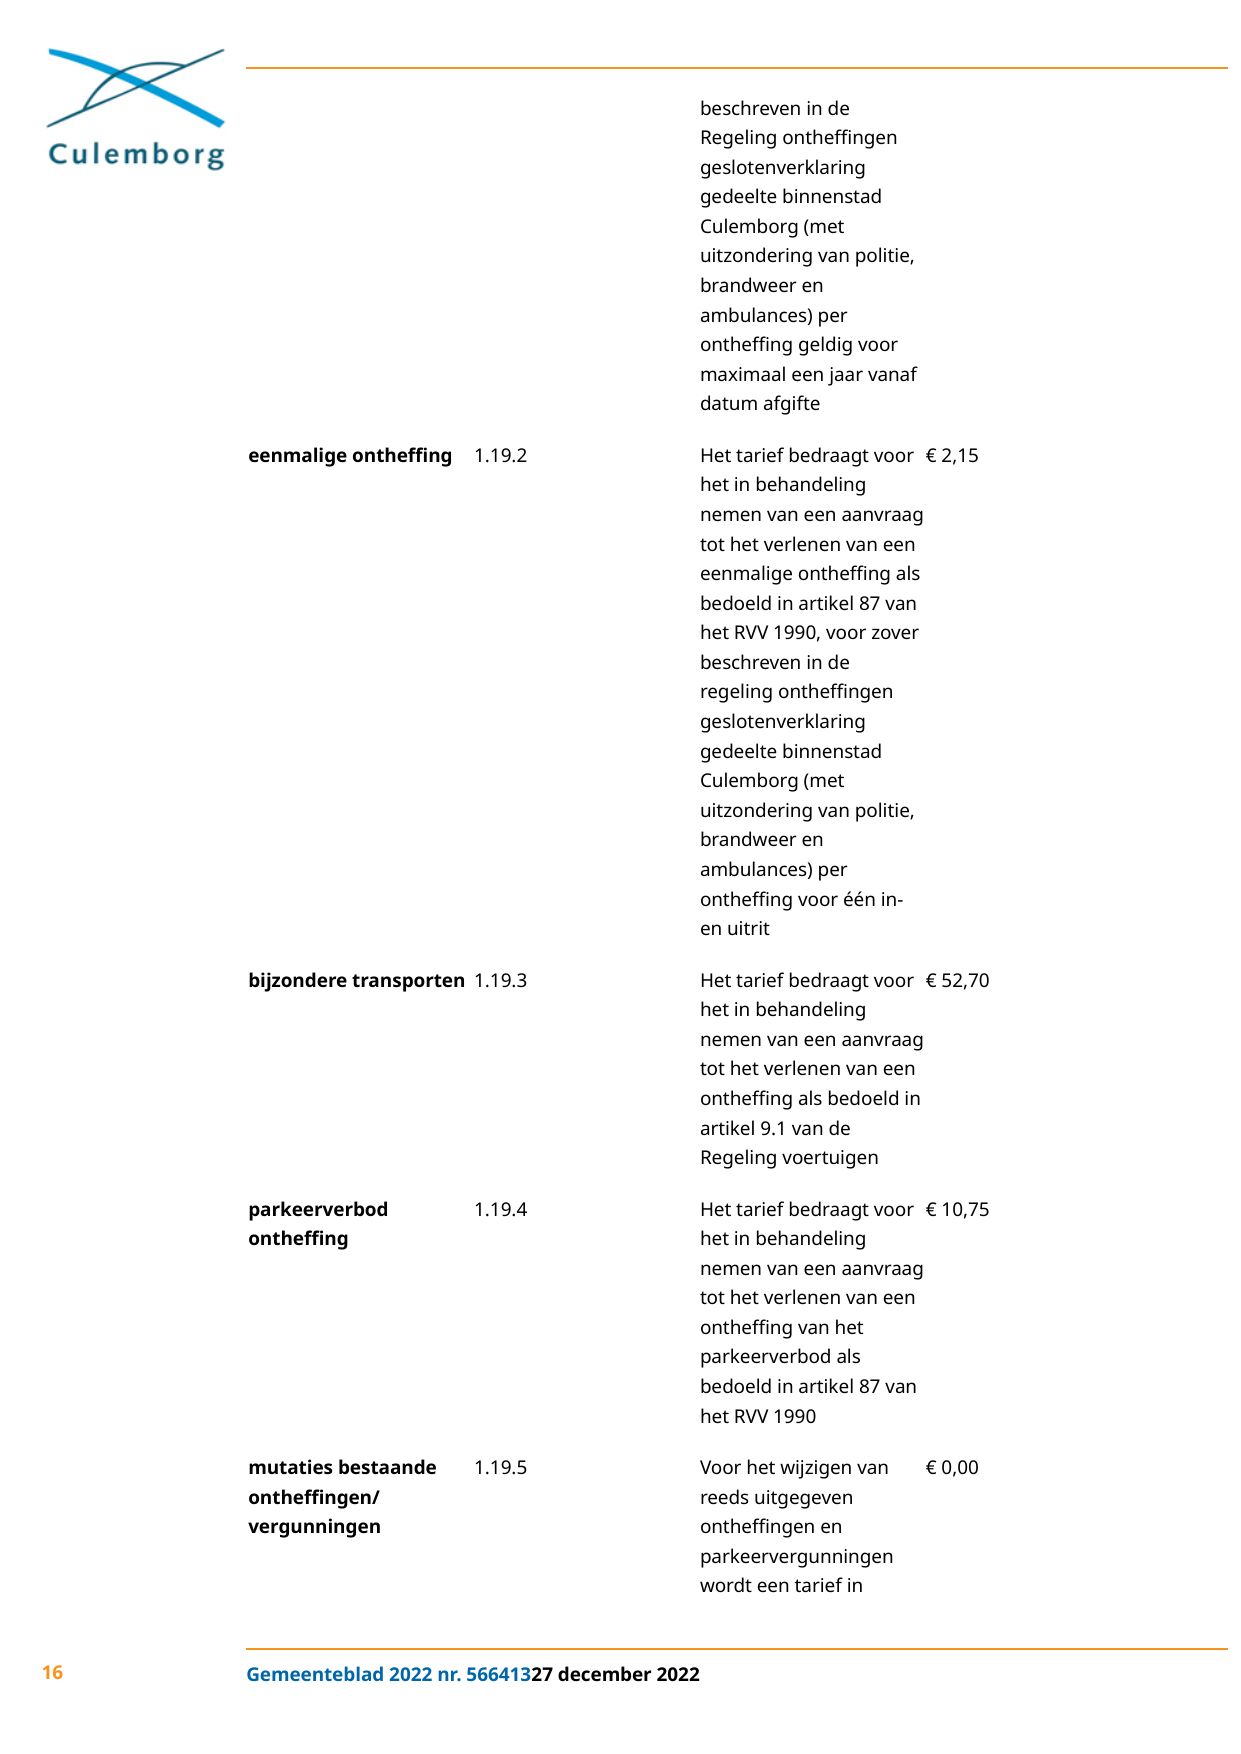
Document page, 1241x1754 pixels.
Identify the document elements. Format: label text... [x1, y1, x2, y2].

table_cell mutaties bestaande ontheffingen/ vergunningen [248, 1454, 474, 1598]
table_cell [248, 1170, 474, 1196]
table_cell [926, 416, 1152, 442]
table_cell [474, 941, 700, 967]
table_cell [248, 941, 474, 967]
table_cell Het tarief bedraagt voor het in behandeling nemen van een aanvraag tot het verlenen van een ontheffing van het parkeerverbod als bedoeld in artikel 87 van het RVV 1990 [700, 1196, 926, 1429]
picture [41, 47, 231, 172]
table_cell beschreven in de Regeling ontheffingen geslotenverklaring gedeelte binnenstad Culemborg (met uitzondering van politie, brandweer en ambulances) per ontheffing geldig voor maximaal een jaar vanaf datum afgifte [700, 95, 926, 416]
table_cell [248, 416, 474, 442]
table_cell [700, 1429, 926, 1454]
table_cell 1.19.2 [474, 442, 700, 941]
table_cell [700, 416, 926, 442]
table_cell 1.19.4 [474, 1196, 700, 1429]
table_cell € 52,70 [926, 967, 1152, 1170]
table_cell [474, 95, 700, 416]
table_cell 1.19.5 [474, 1454, 700, 1598]
table_cell Het tarief bedraagt voor het in behandeling nemen van een aanvraag tot het verlenen van een eenmalige ontheffing als bedoeld in artikel 87 van het RVV 1990, voor zover beschreven in de regeling ontheffingen geslotenverklaring gedeelte binnenstad Culemborg (met uitzondering van politie, brandweer en ambulances) per ontheffing voor één in- en uitrit [700, 442, 926, 941]
table_cell [926, 941, 1152, 967]
table_cell [700, 941, 926, 967]
table_cell [248, 95, 474, 416]
table_cell [474, 416, 700, 442]
table_cell [248, 1429, 474, 1454]
table_cell Het tarief bedraagt voor het in behandeling nemen van een aanvraag tot het verlenen van een ontheffing als bedoeld in artikel 9.1 van de Regeling voertuigen [700, 967, 926, 1170]
table_cell [700, 1170, 926, 1196]
table_cell bijzondere transporten [248, 967, 474, 1170]
table_cell € 0,00 [926, 1454, 1152, 1598]
table_cell parkeerverbod ontheffing [248, 1196, 474, 1429]
table_cell € 10,75 [926, 1196, 1152, 1429]
table_cell 1.19.3 [474, 967, 700, 1170]
table_cell eenmalige ontheffing [248, 442, 474, 941]
table_cell € 2,15 [926, 442, 1152, 941]
table_cell [474, 1429, 700, 1454]
table_cell [926, 95, 1152, 416]
table_cell [926, 1170, 1152, 1196]
table_cell [474, 1170, 700, 1196]
table_cell [926, 1429, 1152, 1454]
table_cell Voor het wijzigen van reeds uitgegeven ontheffingen en parkeervergunningen wordt een tarief in [700, 1454, 926, 1598]
